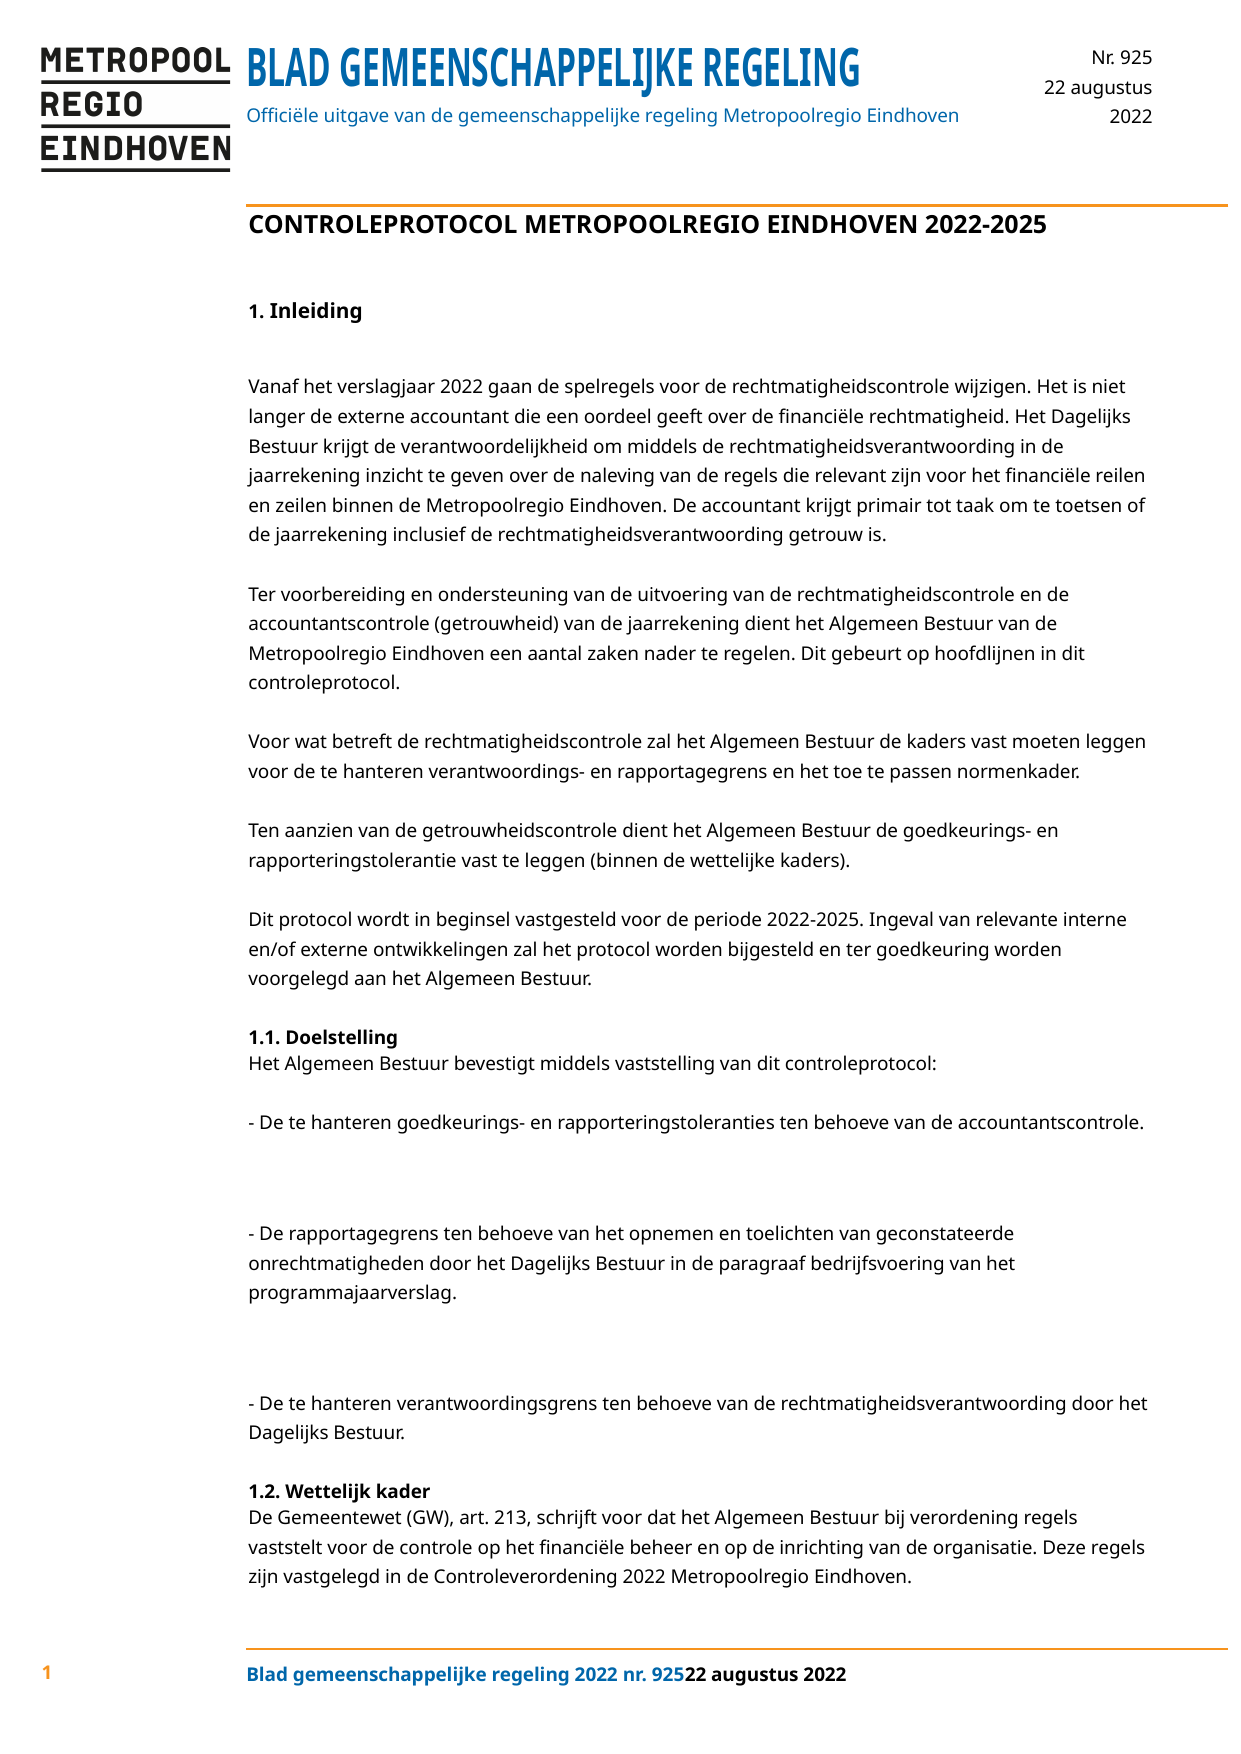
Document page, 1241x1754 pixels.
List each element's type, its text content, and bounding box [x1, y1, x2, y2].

text - De rapportagegrens ten behoeve van het opnemen en toelichten van geconstateerde onrechtmatigheden door het Dagelijks Bestuur in de paragraaf bedrijfsvoering van het programmajaarverslag. [248, 1220, 1152, 1305]
text Voor wat betreft de rechtmatigheidscontrole zal het Algemeen Bestuur de kaders vast moeten leggen voor de te hanteren verantwoordings- en rapportagegrens en het toe te passen normenkader. [248, 729, 1152, 784]
text 1.1. Doelstelling [248, 1024, 1152, 1050]
text De Gemeentewet (GW), art. 213, schrijft voor dat het Algemeen Bestuur bij verordening regels vaststelt voor de controle op het financiële beheer en op de inrichting van de organisatie. Deze regels zijn vastgelegd in de Controleverordening 2022 Metropoolregio Eindhoven. [248, 1504, 1152, 1589]
text Ten aanzien van de getrouwheidscontrole dient het Algemeen Bestuur de goedkeurings- en rapporteringstolerantie vast te leggen (binnen de wettelijke kaders). [248, 817, 1152, 873]
text Ter voorbereiding en ondersteuning van de uitvoering van de rechtmatigheidscontrole en de accountantscontrole (getrouwheid) van de jaarrekening dient het Algemeen Bestuur van de Metropoolregio Eindhoven een aantal zaken nader te regelen. Dit gebeurt op hoofdlijnen in dit controleprotocol. [248, 581, 1152, 695]
text Dit protocol wordt in beginsel vastgesteld voor de periode 2022-2025. Ingeval van relevante interne en/of externe ontwikkelingen zal het protocol worden bijgesteld en ter goedkeuring worden voorgelegd aan het Algemeen Bestuur. [248, 906, 1152, 991]
text 1. Inleiding [248, 296, 1152, 324]
text CONTROLEPROTOCOL METROPOOLREGIO EINDHOVEN 2022-2025 [248, 207, 1152, 241]
picture [41, 47, 231, 172]
text - De te hanteren verantwoordingsgrens ten behoeve van de rechtmatigheidsverantwoording door het Dagelijks Bestuur. [248, 1390, 1152, 1445]
text Het Algemeen Bestuur bevestigt middels vaststelling van dit controleprotocol: [248, 1050, 1152, 1076]
text - De te hanteren goedkeurings- en rapporteringstoleranties ten behoeve van de accountantscontrole. [248, 1109, 1152, 1135]
text 1.2. Wettelijk kader [248, 1479, 1152, 1504]
text Vanaf het verslagjaar 2022 gaan de spelregels voor de rechtmatigheidscontrole wijzigen. Het is niet langer de externe accountant die een oordeel geeft over de financiële rechtmatigheid. Het Dagelijks Bestuur krijgt de verantwoordelijkheid om middels de rechtmatigheidsverantwoording in de jaarrekening inzicht te geven over de naleving van de regels die relevant zijn voor het financiële reilen en zeilen binnen de Metropoolregio Eindhoven. De accountant krijgt primair tot taak om te toetsen of de jaarrekening inclusief de rechtmatigheidsverantwoording getrouw is. [248, 374, 1152, 547]
